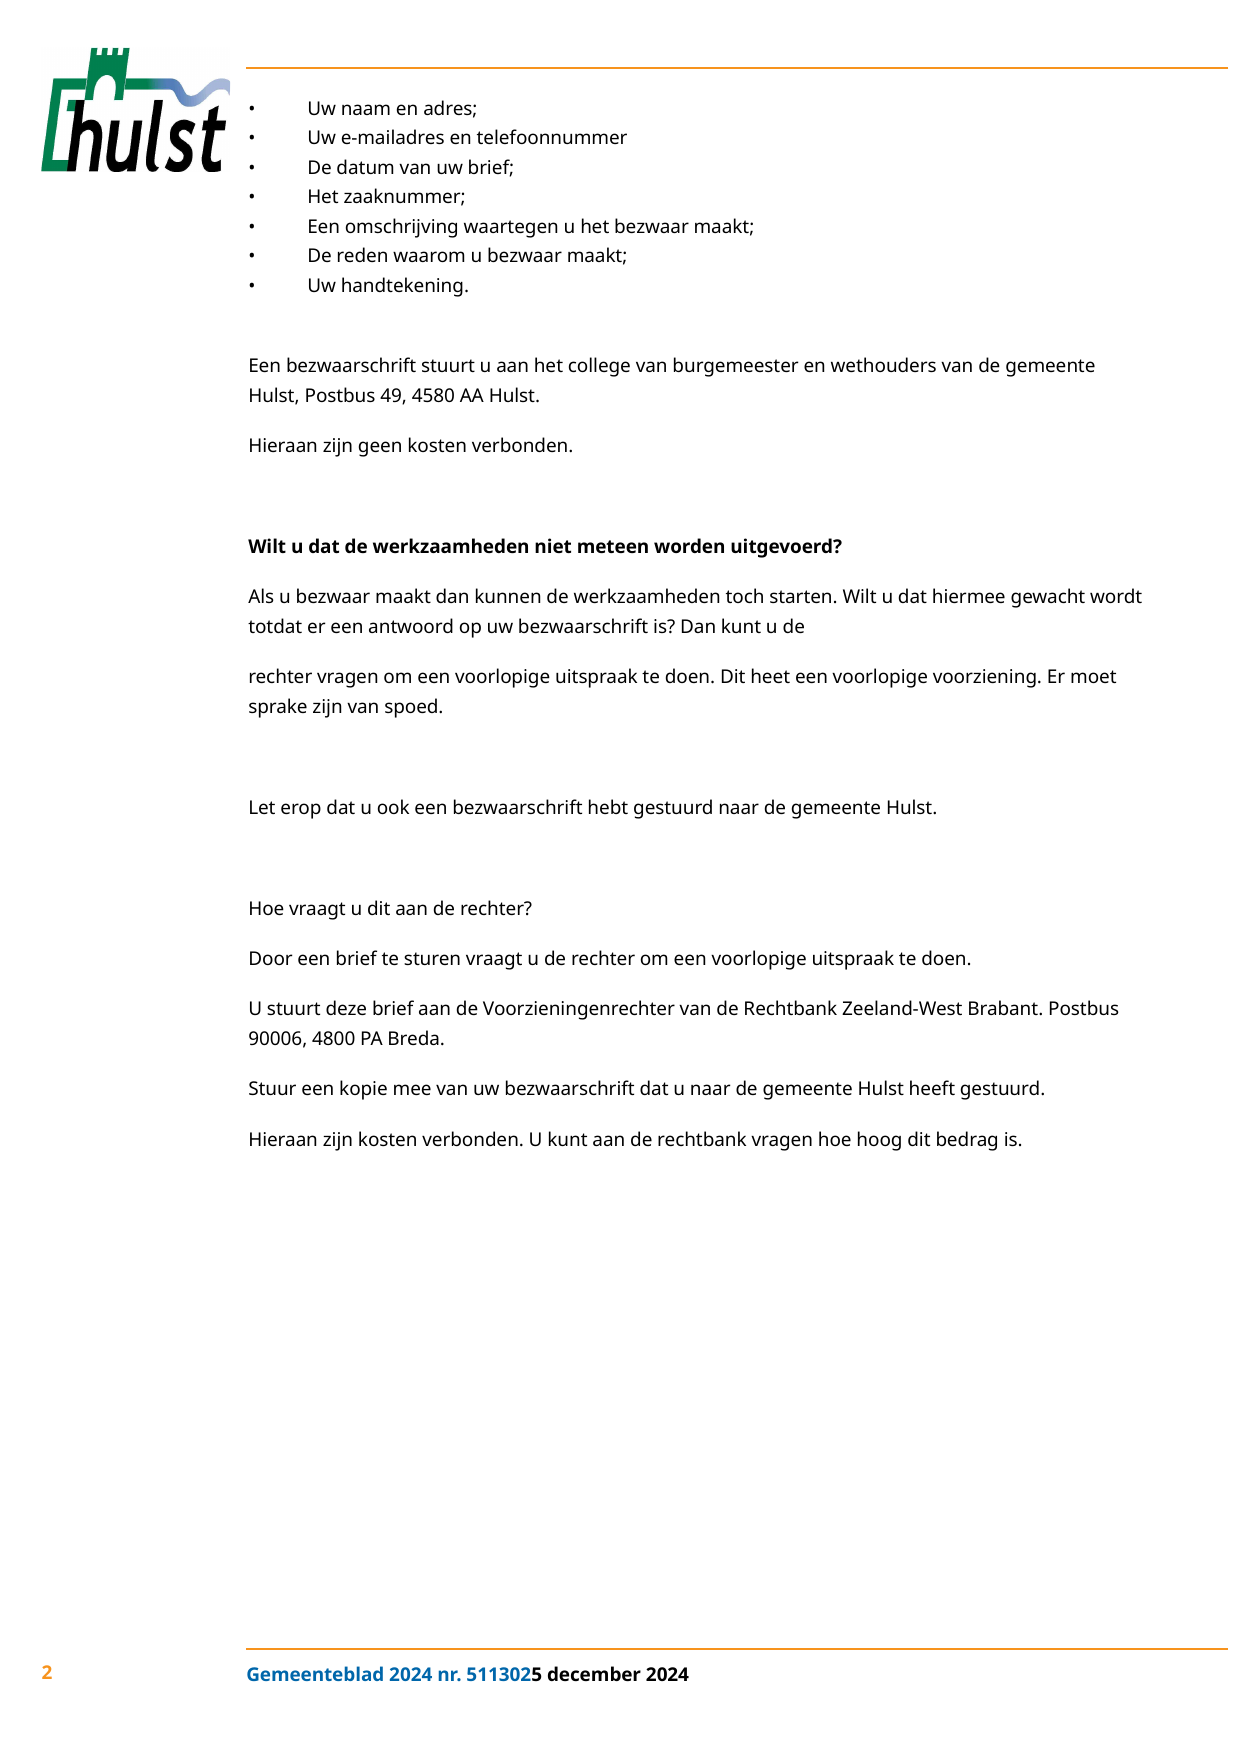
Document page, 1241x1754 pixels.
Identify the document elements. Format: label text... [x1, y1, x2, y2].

list Uw handtekening. [248, 272, 1152, 298]
text U stuurt deze brief aan de Voorzieningenrechter van de Rechtbank Zeeland-West Brabant. Postbus 90006, 4800 PA Breda. [248, 996, 1152, 1051]
list Het zaaknummer; [248, 183, 1152, 209]
text Als u bezwaar maakt dan kunnen de werkzaamheden toch starten. Wilt u dat hiermee gewacht wordt totdat er een antwoord op uw bezwaarschrift is? Dan kunt u de [248, 583, 1152, 639]
list De reden waarom u bezwaar maakt; [248, 243, 1152, 268]
text Hieraan zijn geen kosten verbonden. [248, 432, 1152, 458]
list De datum van uw brief; [248, 154, 1152, 180]
list Een omschrijving waartegen u het bezwaar maakt; [248, 213, 1152, 239]
text Door een brief te sturen vraagt u de rechter om een voorlopige uitspraak te doen. [248, 945, 1152, 971]
text Een bezwaarschrift stuurt u aan het college van burgemeester en wethouders van de gemeente Hulst, Postbus 49, 4580 AA Hulst. [248, 352, 1152, 408]
text Hoe vraagt u dit aan de rechter? [248, 895, 1152, 921]
text Let erop dat u ook een bezwaarschrift hebt gestuurd naar de gemeente Hulst. [248, 794, 1152, 820]
list Uw naam en adres; [248, 95, 1152, 121]
text Stuur een kopie mee van uw bezwaarschrift dat u naar de gemeente Hulst heeft gestuurd. [248, 1076, 1152, 1101]
list Uw e-mailadres en telefoonnummer [248, 124, 1152, 150]
text rechter vragen om een voorlopige uitspraak te doen. Dit heet een voorlopige voorziening. Er moet sprake zijn van spoed. [248, 663, 1152, 719]
text Hieraan zijn kosten verbonden. U kunt aan de rechtbank vragen hoe hoog dit bedrag is. [248, 1126, 1152, 1152]
text Wilt u dat de werkzaamheden niet meteen worden uitgevoerd? [248, 533, 1152, 559]
picture [41, 47, 231, 172]
